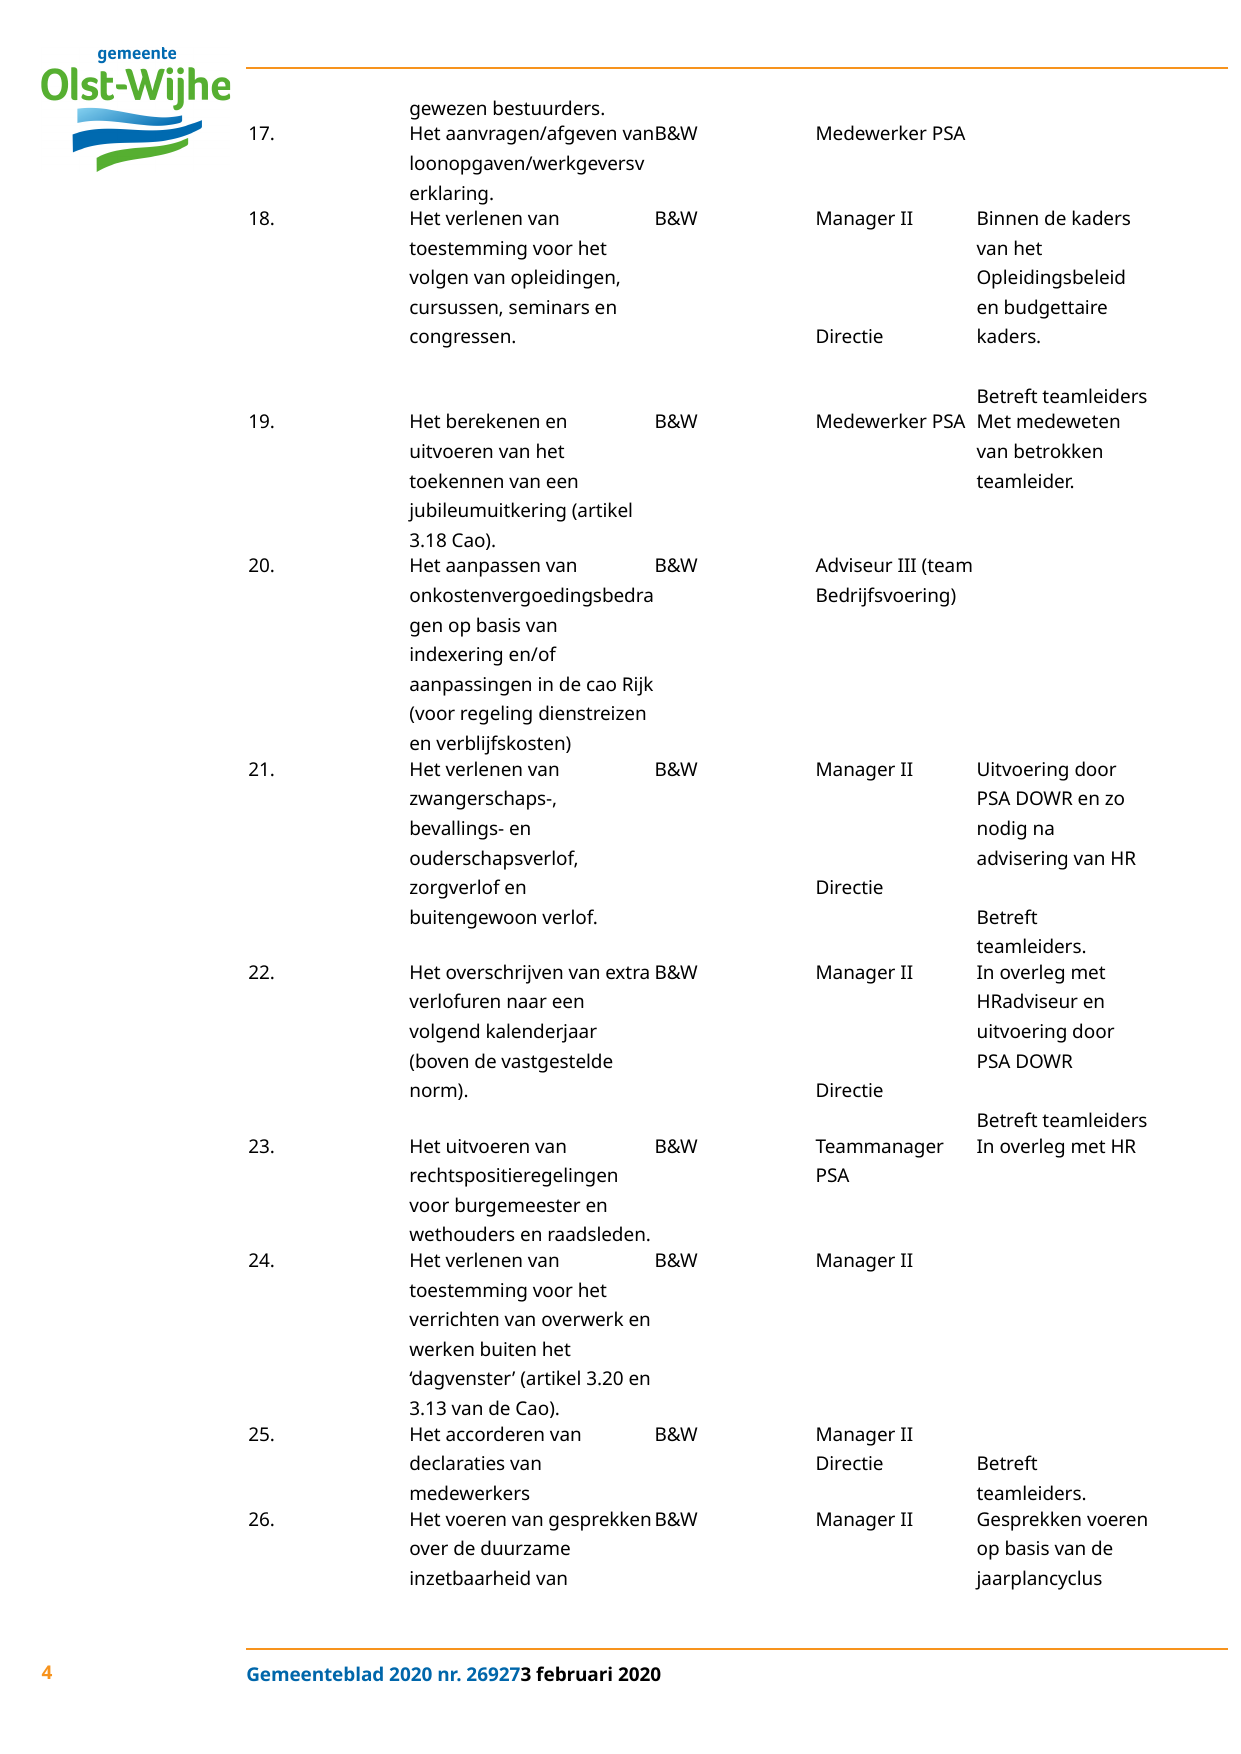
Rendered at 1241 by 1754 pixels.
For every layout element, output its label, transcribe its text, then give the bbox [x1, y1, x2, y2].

table_cell B&W [654, 1133, 815, 1247]
table_cell 23. [248, 1133, 409, 1247]
table_cell 22. [248, 959, 409, 1133]
table_cell [976, 1247, 1152, 1421]
table_cell Manager II [815, 1247, 976, 1421]
table_cell Manager II Directie [815, 205, 976, 409]
table_cell Adviseur III (team Bedrijfsvoering) [815, 553, 976, 756]
table_cell Het voeren van gesprekken over de duurzame inzetbaarheid van [409, 1506, 654, 1591]
table_cell B&W [654, 1247, 815, 1421]
table_cell Manager II [815, 1506, 976, 1591]
table_cell B&W [654, 959, 815, 1133]
table_cell 17. [248, 121, 409, 205]
table_cell Het overschrijven van extra verlofuren naar een volgend kalenderjaar (boven de vastgestelde norm). [409, 959, 654, 1133]
table_cell Het verlenen van zwangerschaps-, bevallings- en ouderschapsverlof, zorgverlof en buitengewoon verlof. [409, 756, 654, 959]
table_cell Manager II Directie [815, 756, 976, 959]
table_cell Het verlenen van toestemming voor het volgen van opleidingen, cursussen, seminars en congressen. [409, 205, 654, 409]
table_cell [976, 95, 1152, 121]
table_cell Betreft teamleiders. [976, 1421, 1152, 1506]
table_cell Het verlenen van toestemming voor het verrichten van overwerk en werken buiten het ‘dagvenster’ (artikel 3.20 en 3.13 van de Cao). [409, 1247, 654, 1421]
table_cell Het berekenen en uitvoeren van het toekennen van een jubileumuitkering (artikel 3.18 Cao). [409, 409, 654, 553]
table_cell [248, 95, 409, 121]
table_cell Met medeweten van betrokken teamleider. [976, 409, 1152, 553]
table_cell Medewerker PSA [815, 121, 976, 205]
table_cell Het accorderen van declaraties van medewerkers [409, 1421, 654, 1506]
table_cell Teammanager PSA [815, 1133, 976, 1247]
table_cell 21. [248, 756, 409, 959]
table_cell 26. [248, 1506, 409, 1591]
table_cell gewezen bestuurders. [409, 95, 654, 121]
table_cell 19. [248, 409, 409, 553]
table_cell Medewerker PSA [815, 409, 976, 553]
table_cell B&W [654, 756, 815, 959]
table_cell Het aanpassen van onkostenvergoedingsbedragen op basis van indexering en/of aanpassingen in de cao Rijk (voor regeling dienstreizen en verblijfskosten) [409, 553, 654, 756]
picture [41, 47, 231, 172]
table_cell B&W [654, 205, 815, 409]
table_cell Manager II Directie [815, 959, 976, 1133]
table_cell B&W [654, 1506, 815, 1591]
table_cell B&W [654, 1421, 815, 1506]
table_cell Het aanvragen/afgeven van loonopgaven/werkgeversverklaring. [409, 121, 654, 205]
table_cell B&W [654, 409, 815, 553]
table_cell [976, 121, 1152, 205]
table_cell In overleg met HRadviseur en uitvoering door PSA DOWR Betreft teamleiders [976, 959, 1152, 1133]
table_cell 24. [248, 1247, 409, 1421]
table_cell B&W [654, 553, 815, 756]
table_cell [654, 95, 815, 121]
table_cell 20. [248, 553, 409, 756]
table_cell Binnen de kaders van het Opleidingsbeleid en budgettaire kaders. Betreft teamleiders [976, 205, 1152, 409]
table_cell In overleg met HR [976, 1133, 1152, 1247]
table_cell Het uitvoeren van rechtspositieregelingen voor burgemeester en wethouders en raadsleden. [409, 1133, 654, 1247]
table_cell 25. [248, 1421, 409, 1506]
table_cell Manager II Directie [815, 1421, 976, 1506]
table_cell 18. [248, 205, 409, 409]
table_cell Uitvoering door PSA DOWR en zo nodig na advisering van HR Betreft teamleiders. [976, 756, 1152, 959]
table_cell Gesprekken voeren op basis van de jaarplancyclus [976, 1506, 1152, 1591]
table_cell [815, 95, 976, 121]
table_cell [976, 553, 1152, 756]
table_cell B&W [654, 121, 815, 205]
